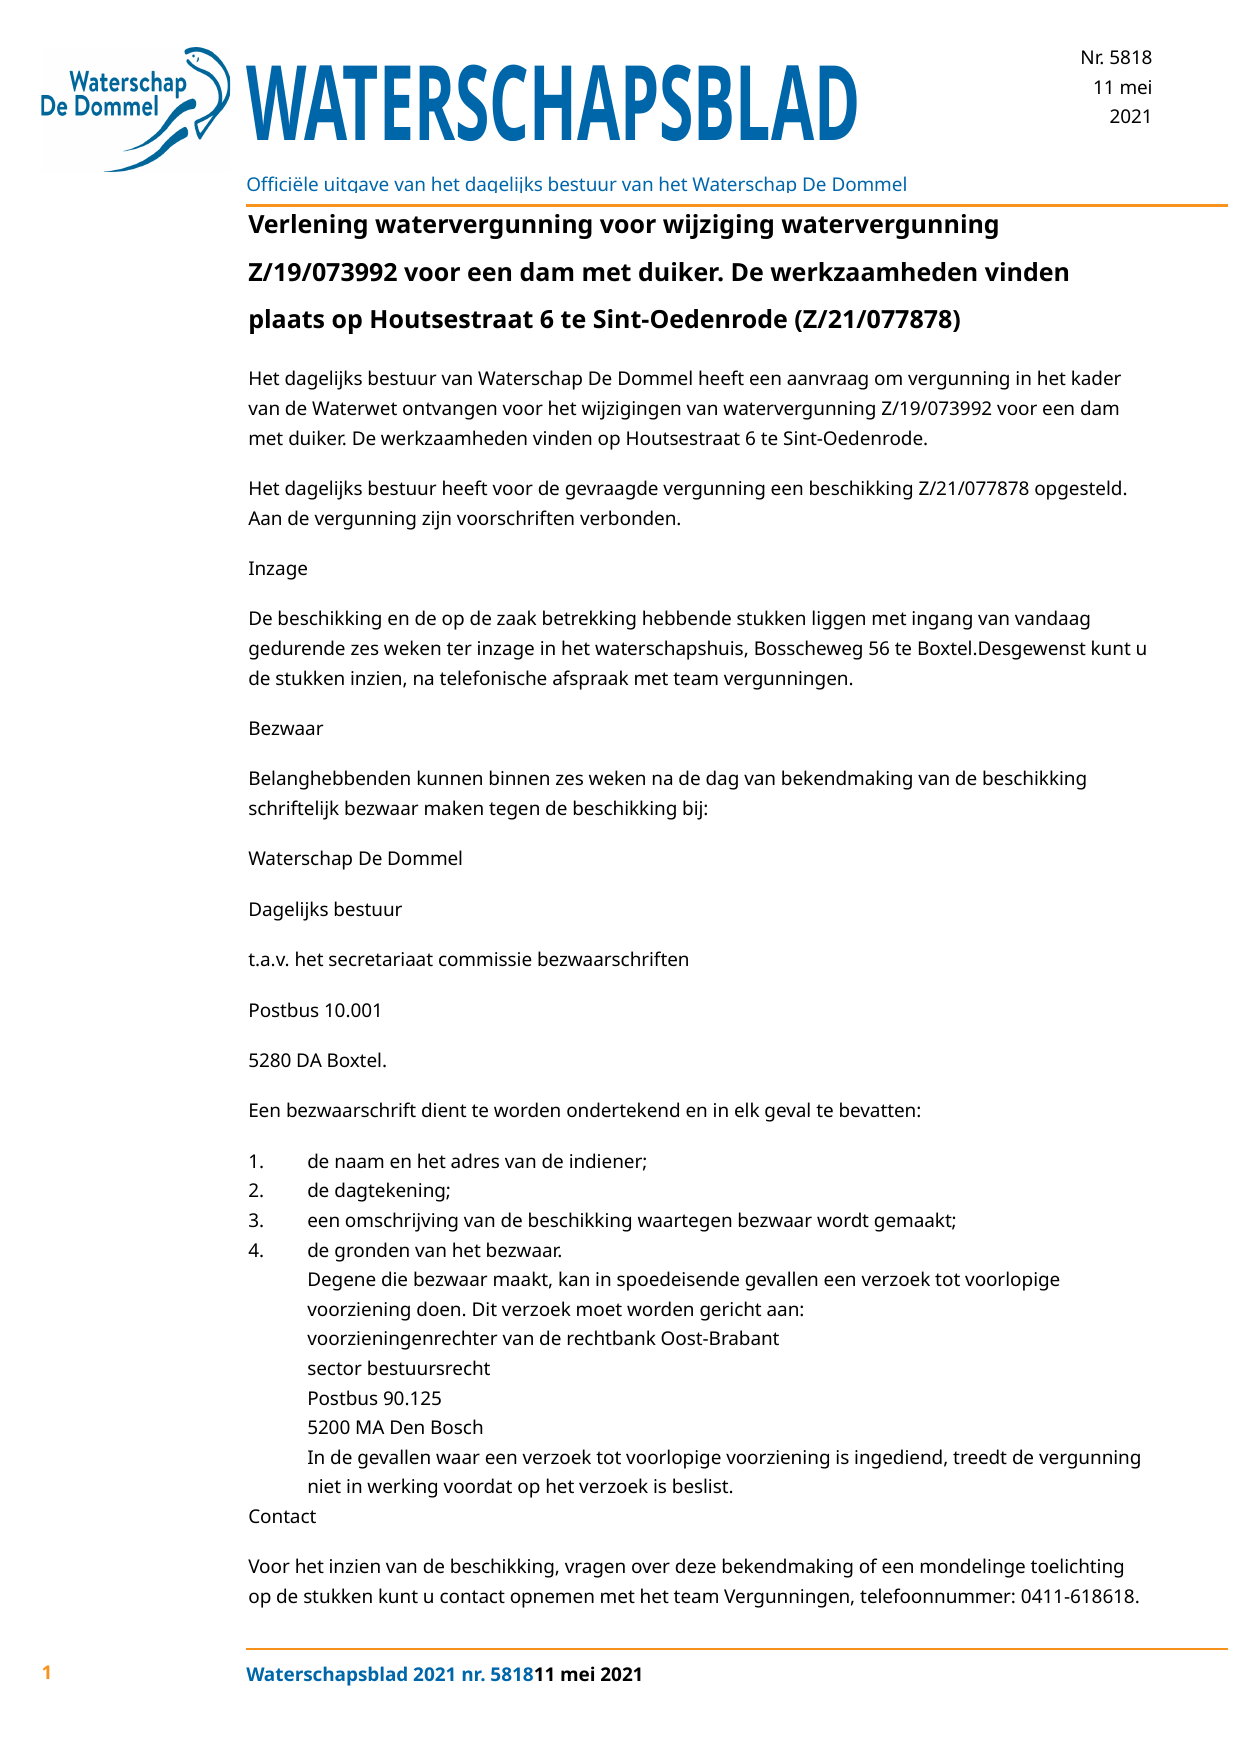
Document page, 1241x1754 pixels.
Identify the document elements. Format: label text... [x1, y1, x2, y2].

text Waterschap De Dommel [248, 846, 1152, 871]
picture [204, 47, 231, 76]
text Het dagelijks bestuur heeft voor de gevraagde vergunning een beschikking Z/21/077878 opgesteld. Aan de vergunning zijn voorschriften verbonden. [248, 475, 1152, 530]
text Voor het inzien van de beschikking, vragen over deze bekendmaking of een mondelinge toelichting op de stukken kunt u contact opnemen met het team Vergunningen, telefoonnummer: 0411-618618. [248, 1553, 1152, 1609]
list de dagtekening; [248, 1178, 1152, 1203]
list een omschrijving van de beschikking waartegen bezwaar wordt gemaakt; [248, 1207, 1152, 1233]
text Bezwaar [248, 715, 1152, 741]
list sector bestuursrecht [248, 1355, 1152, 1381]
text Dagelijks bestuur [248, 896, 1152, 922]
text Postbus 10.001 [248, 997, 1152, 1022]
text Verlening watervergunning voor wijziging watervergunning Z/19/073992 voor een dam met duiker. De werkzaamheden vinden plaats op Houtsestraat 6 te Sint-Oedenrode (Z/21/077878) [248, 207, 1152, 336]
text Een bezwaarschrift dient te worden ondertekend en in elk geval te bevatten: [248, 1098, 1152, 1123]
list In de gevallen waar een verzoek tot voorlopige voorziening is ingediend, treedt de vergunning niet in werking voordat op het verzoek is beslist. [248, 1444, 1152, 1499]
text Inzage [248, 555, 1152, 581]
text Belanghebbenden kunnen binnen zes weken na de dag van bekendmaking van de beschikking schriftelijk bezwaar maken tegen de beschikking bij: [248, 766, 1152, 821]
picture [198, 118, 210, 131]
text Het dagelijks bestuur van Waterschap De Dommel heeft een aanvraag om vergunning in het kader van de Waterwet ontvangen voor het wijzigingen van watervergunning Z/19/073992 voor een dam met duiker. De werkzaamheden vinden op Houtsestraat 6 te Sint-Oedenrode. [248, 366, 1152, 450]
text De beschikking en de op de zaak betrekking hebbende stukken liggen met ingang van vandaag gedurende zes weken ter inzage in het waterschapshuis, Bosscheweg 56 te Boxtel.Desgewenst kunt u de stukken inzien, na telefonische afspraak met team vergunningen. [248, 606, 1152, 690]
picture [45, 99, 51, 111]
list de gronden van het bezwaar. [248, 1237, 1152, 1262]
text t.a.v. het secretariaat commissie bezwaarschriften [248, 946, 1152, 972]
picture [41, 47, 231, 172]
text Contact [248, 1503, 1152, 1529]
list Degene die bezwaar maakt, kan in spoedeisende gevallen een verzoek tot voorlopige voorziening doen. Dit verzoek moet worden gericht aan: [248, 1266, 1152, 1322]
text 5280 DA Boxtel. [248, 1047, 1152, 1073]
list 5200 MA Den Bosch [248, 1414, 1152, 1440]
list voorzieningenrechter van de rechtbank Oost-Brabant [248, 1326, 1152, 1351]
list Postbus 90.125 [248, 1385, 1152, 1410]
list de naam en het adres van de indiener; [248, 1148, 1152, 1174]
